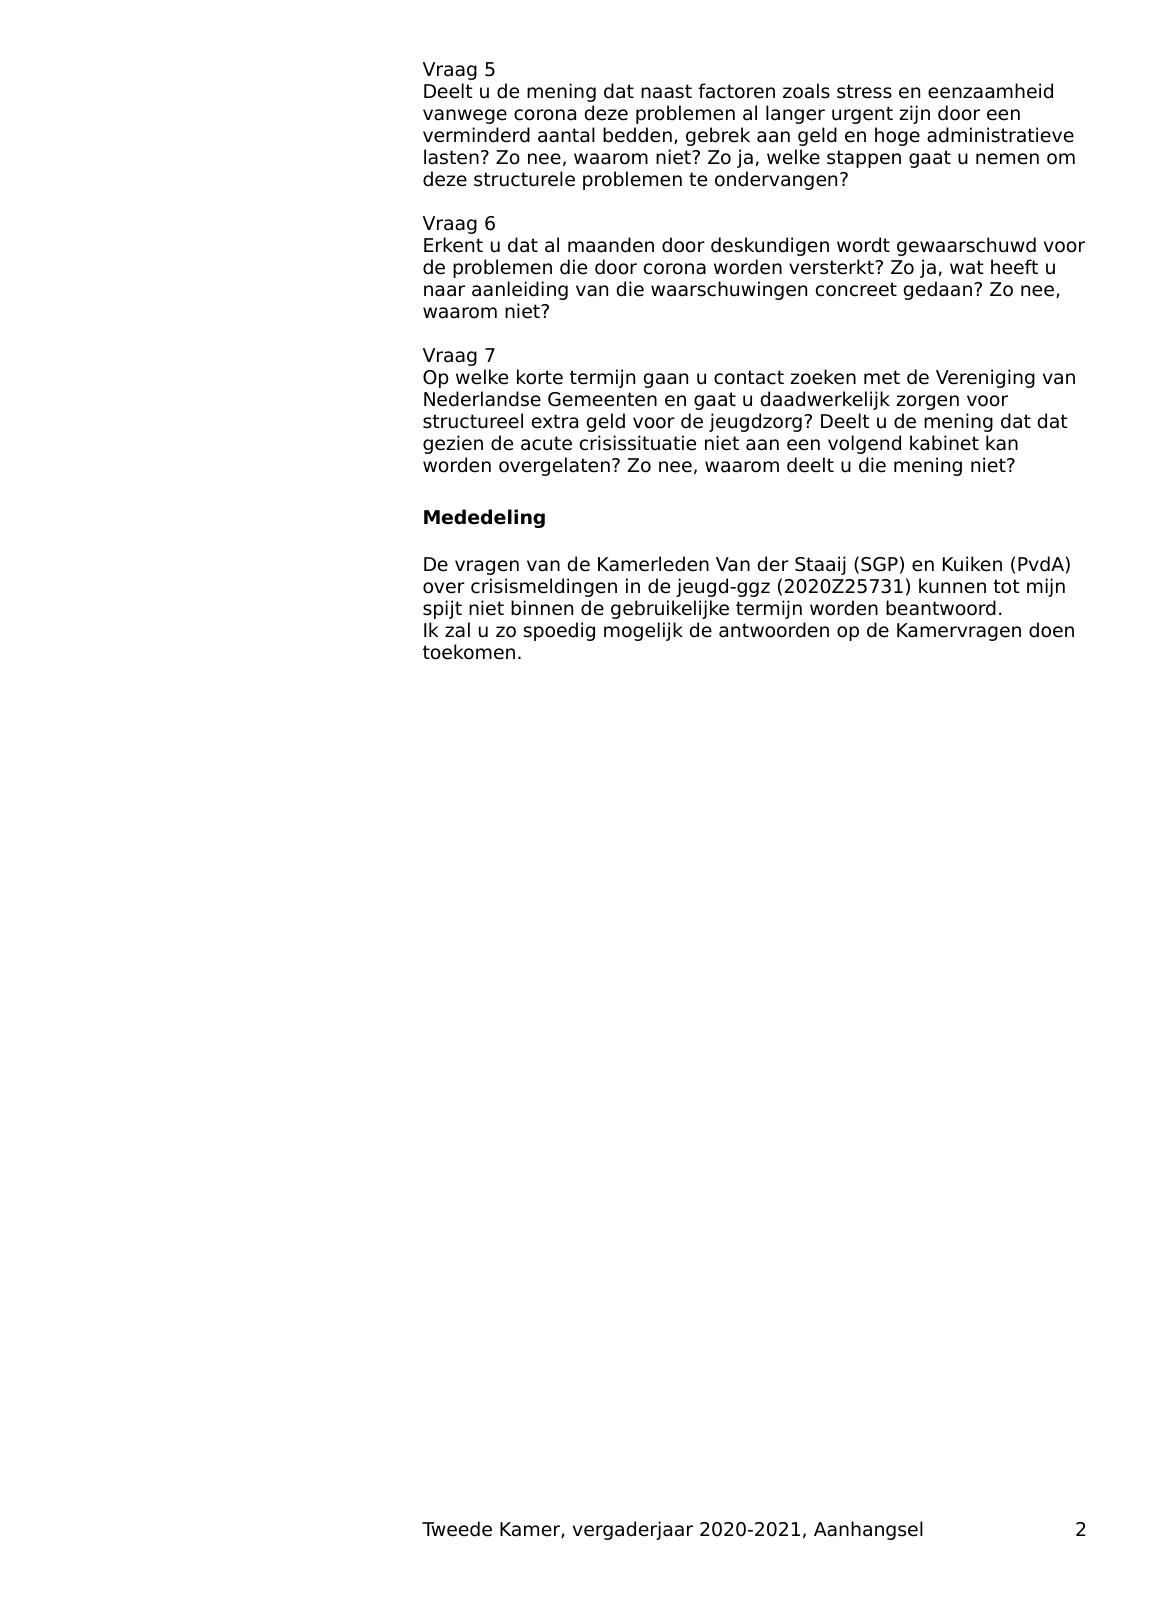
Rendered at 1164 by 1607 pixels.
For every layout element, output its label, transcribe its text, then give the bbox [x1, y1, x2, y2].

text Deelt u de mening dat naast factoren zoals stress en eenzaamheid vanwege corona deze problemen al langer urgent zijn door een verminderd aantal bedden, gebrek aan geld en hoge administratieve lasten? Zo nee, waarom niet? Zo ja, welke stappen gaat u nemen om deze structurele problemen te ondervangen? [422, 81, 1087, 191]
text Vraag 6 [422, 213, 1087, 235]
text Vraag 7 [422, 345, 1087, 367]
text Vraag 5 [422, 59, 1087, 81]
text Erkent u dat al maanden door deskundigen wordt gewaarschuwd voor de problemen die door corona worden versterkt? Zo ja, wat heeft u naar aanleiding van die waarschuwingen concreet gedaan? Zo nee, waarom niet? [422, 235, 1087, 323]
text Ik zal u zo spoedig mogelijk de antwoorden op de Kamervragen doen toekomen. [422, 620, 1087, 664]
text De vragen van de Kamerleden Van der Staaij (SGP) en Kuiken (PvdA) over crisismeldingen in de jeugd-ggz (2020Z25731) kunnen tot mijn spijt niet binnen de gebruikelijke termijn worden beantwoord. [422, 554, 1087, 620]
subtitle Mededeling [422, 507, 1087, 529]
text Op welke korte termijn gaan u contact zoeken met de Vereniging van Nederlandse Gemeenten en gaat u daadwerkelijk zorgen voor structureel extra geld voor de jeugdzorg? Deelt u de mening dat dat gezien de acute crisissituatie niet aan een volgend kabinet kan worden overgelaten? Zo nee, waarom deelt u die mening niet? [422, 367, 1087, 477]
